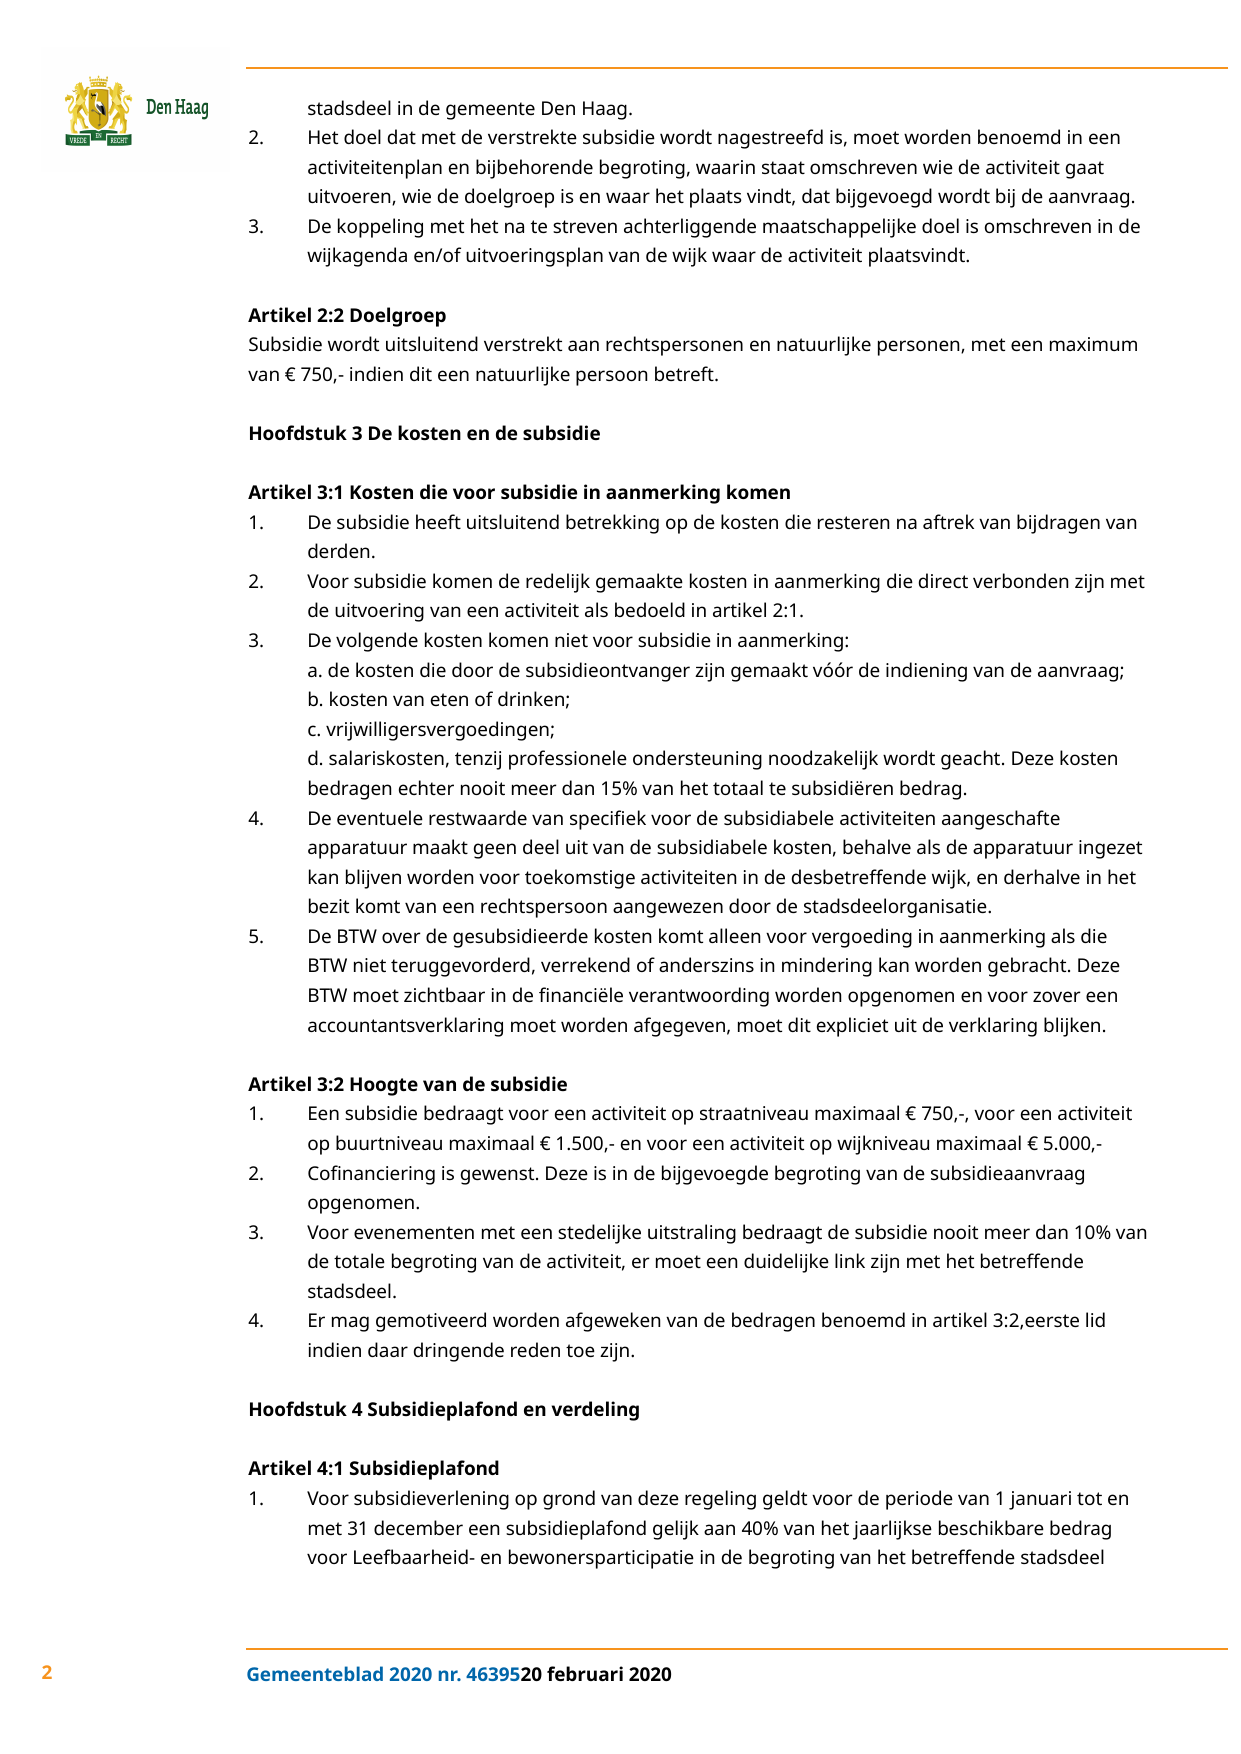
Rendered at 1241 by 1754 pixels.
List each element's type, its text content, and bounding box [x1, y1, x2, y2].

list Het doel dat met de verstrekte subsidie wordt nagestreefd is, moet worden benoemd in een activiteitenplan en bijbehorende begroting, waarin staat omschreven wie de activiteit gaat uitvoeren, wie de doelgroep is en waar het plaats vindt, dat bijgevoegd wordt bij de aanvraag. [248, 124, 1152, 209]
list Voor subsidieverlening op grond van deze regeling geldt voor de periode van 1 januari tot en met 31 december een subsidieplafond gelijk aan 40% van het jaarlijkse beschikbare bedrag voor Leefbaarheid- en bewonersparticipatie in de begroting van het betreffende stadsdeel [248, 1485, 1152, 1570]
list Voor subsidie komen de redelijk gemaakte kosten in aanmerking die direct verbonden zijn met de uitvoering van een activiteit als bedoeld in artikel 2:1. [248, 568, 1152, 623]
list Voor evenementen met een stedelijke uitstraling bedraagt de subsidie nooit meer dan 10% van de totale begroting van de activiteit, er moet een duidelijke link zijn met het betreffende stadsdeel. [248, 1219, 1152, 1304]
text Subsidie wordt uitsluitend verstrekt aan rechtspersonen en natuurlijke personen, met een maximum van € 750,- indien dit een natuurlijke persoon betreft. [248, 331, 1152, 387]
list stadsdeel in de gemeente Den Haag. [248, 95, 1152, 121]
text Artikel 2:2 Doelgroep [248, 302, 1152, 328]
text Hoofdstuk 4 Subsidieplafond en verdeling [248, 1396, 1152, 1422]
text Artikel 3:1 Kosten die voor subsidie in aanmerking komen [248, 479, 1152, 505]
list a. de kosten die door de subsidieontvanger zijn gemaakt vóór de indiening van de aanvraag; [248, 657, 1152, 683]
list Er mag gemotiveerd worden afgeweken van de bedragen benoemd in artikel 3:2,eerste lid indien daar dringende reden toe zijn. [248, 1308, 1152, 1363]
list c. vrijwilligersvergoedingen; [248, 716, 1152, 742]
list De BTW over de gesubsidieerde kosten komt alleen voor vergoeding in aanmerking als die BTW niet teruggevorderd, verrekend of anderszins in mindering kan worden gebracht. Deze BTW moet zichtbaar in de financiële verantwoording worden opgenomen en voor zover een accountantsverklaring moet worden afgegeven, moet dit expliciet uit de verklaring blijken. [248, 923, 1152, 1038]
list Een subsidie bedraagt voor een activiteit op straatniveau maximaal € 750,-, voor een activiteit op buurtniveau maximaal € 1.500,- en voor een activiteit op wijkniveau maximaal € 5.000,- [248, 1101, 1152, 1156]
list De volgende kosten komen niet voor subsidie in aanmerking: [248, 627, 1152, 653]
text Artikel 3:2 Hoogte van de subsidie [248, 1071, 1152, 1097]
text Artikel 4:1 Subsidieplafond [248, 1456, 1152, 1481]
picture [41, 47, 231, 172]
list Cofinanciering is gewenst. Deze is in de bijgevoegde begroting van de subsidieaanvraag opgenomen. [248, 1160, 1152, 1215]
list De koppeling met het na te streven achterliggende maatschappelijke doel is omschreven in de wijkagenda en/of uitvoeringsplan van de wijk waar de activiteit plaatsvindt. [248, 213, 1152, 268]
list De eventuele restwaarde van specifiek voor de subsidiabele activiteiten aangeschafte apparatuur maakt geen deel uit van de subsidiabele kosten, behalve als de apparatuur ingezet kan blijven worden voor toekomstige activiteiten in de desbetreffende wijk, en derhalve in het bezit komt van een rechtspersoon aangewezen door de stadsdeelorganisatie. [248, 805, 1152, 919]
text Hoofdstuk 3 De kosten en de subsidie [248, 420, 1152, 446]
list d. salariskosten, tenzij professionele ondersteuning noodzakelijk wordt geacht. Deze kosten bedragen echter nooit meer dan 15% van het totaal te subsidiëren bedrag. [248, 746, 1152, 801]
list b. kosten van eten of drinken; [248, 686, 1152, 712]
list De subsidie heeft uitsluitend betrekking op de kosten die resteren na aftrek van bijdragen van derden. [248, 509, 1152, 564]
